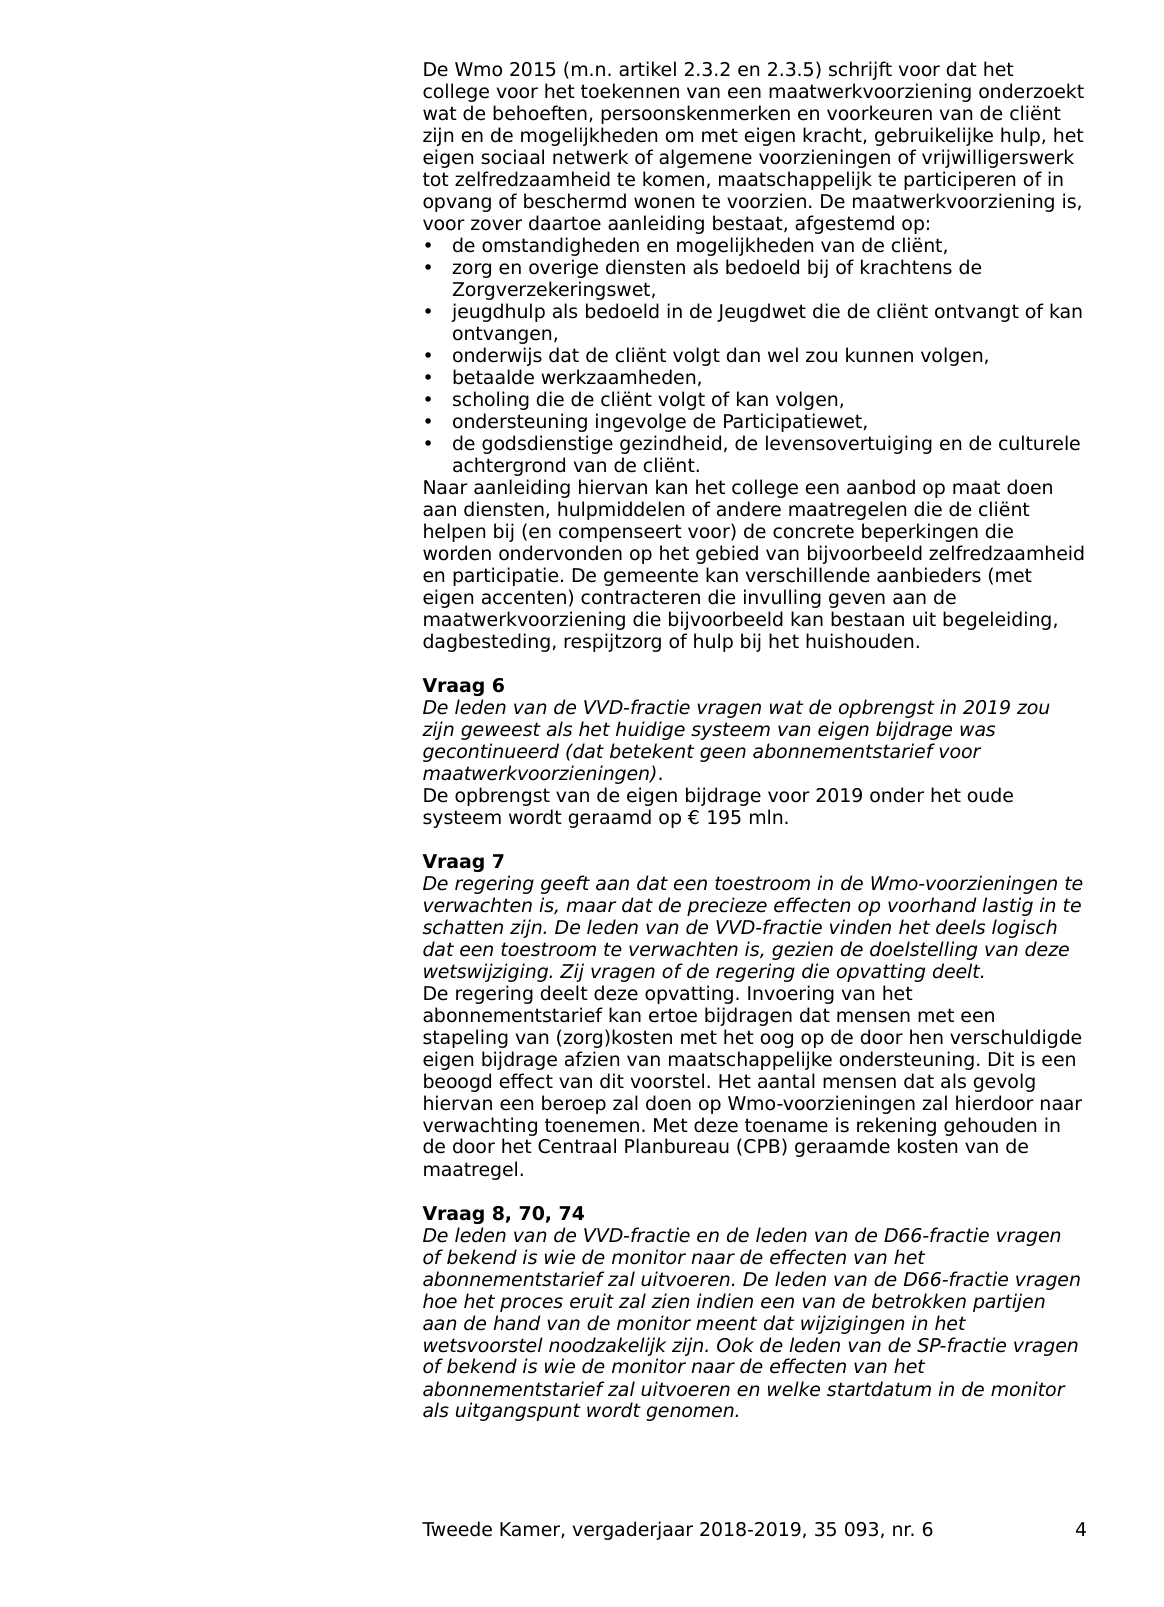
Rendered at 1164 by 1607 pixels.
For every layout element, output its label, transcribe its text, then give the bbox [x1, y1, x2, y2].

text • betaalde werkzaamheden, [422, 367, 1087, 389]
text De leden van de VVD-fractie vragen wat de opbrengst in 2019 zou zijn geweest als het huidige systeem van eigen bijdrage was gecontinueerd (dat betekent geen abonnementstarief voor maatwerkvoorzieningen). [422, 697, 1087, 784]
text • scholing die de cliënt volgt of kan volgen, [422, 389, 1087, 411]
text Vraag 6 [422, 675, 1087, 697]
text • zorg en overige diensten als bedoeld bij of krachtens de Zorgverzekeringswet, [422, 257, 1087, 301]
text • de godsdienstige gezindheid, de levensovertuiging en de culturele achtergrond van de cliënt. [422, 433, 1087, 477]
text Vraag 7 [422, 851, 1087, 873]
text • ondersteuning ingevolge de Participatiewet, [422, 411, 1087, 433]
text • onderwijs dat de cliënt volgt dan wel zou kunnen volgen, [422, 345, 1087, 367]
text De opbrengst van de eigen bijdrage voor 2019 onder het oude systeem wordt geraamd op € 195 mln. [422, 784, 1087, 828]
text De regering deelt deze opvatting. Invoering van het abonnementstarief kan ertoe bijdragen dat mensen met een stapeling van (zorg)kosten met het oog op de door hen verschuldigde eigen bijdrage afzien van maatschappelijke ondersteuning. Dit is een beoogd effect van dit voorstel. Het aantal mensen dat als gevolg hiervan een beroep zal doen op Wmo-voorzieningen zal hierdoor naar verwachting toenemen. Met deze toename is rekening gehouden in de door het Centraal Planbureau (CPB) geraamde kosten van de maatregel. [422, 983, 1087, 1180]
text • de omstandigheden en mogelijkheden van de cliënt, [422, 235, 1087, 257]
text De leden van de VVD-fractie en de leden van de D66-fractie vragen of bekend is wie de monitor naar de effecten van het abonnementstarief zal uitvoeren. De leden van de D66-fractie vragen hoe het proces eruit zal zien indien een van de betrokken partijen aan de hand van de monitor meent dat wijzigingen in het wetsvoorstel noodzakelijk zijn. Ook de leden van de SP-fractie vragen of bekend is wie de monitor naar de effecten van het abonnementstarief zal uitvoeren en welke startdatum in de monitor als uitgangspunt wordt genomen. [422, 1224, 1087, 1422]
text De Wmo 2015 (m.n. artikel 2.3.2 en 2.3.5) schrijft voor dat het college voor het toekennen van een maatwerkvoorziening onderzoekt wat de behoeften, persoonskenmerken en voorkeuren van de cliënt zijn en de mogelijkheden om met eigen kracht, gebruikelijke hulp, het eigen sociaal netwerk of algemene voorzieningen of vrijwilligerswerk tot zelfredzaamheid te komen, maatschappelijk te participeren of in opvang of beschermd wonen te voorzien. De maatwerkvoorziening is, voor zover daartoe aanleiding bestaat, afgestemd op: [422, 59, 1087, 235]
text • jeugdhulp als bedoeld in de Jeugdwet die de cliënt ontvangt of kan ontvangen, [422, 301, 1087, 345]
text Vraag 8, 70, 74 [422, 1203, 1087, 1224]
text Naar aanleiding hiervan kan het college een aanbod op maat doen aan diensten, hulpmiddelen of andere maatregelen die de cliënt helpen bij (en compenseert voor) de concrete beperkingen die worden ondervonden op het gebied van bijvoorbeeld zelfredzaamheid en participatie. De gemeente kan verschillende aanbieders (met eigen accenten) contracteren die invulling geven aan de maatwerkvoorziening die bijvoorbeeld kan bestaan uit begeleiding, dagbesteding, respijtzorg of hulp bij het huishouden. [422, 477, 1087, 652]
text De regering geeft aan dat een toestroom in de Wmo-voorzieningen te verwachten is, maar dat de precieze effecten op voorhand lastig in te schatten zijn. De leden van de VVD-fractie vinden het deels logisch dat een toestroom te verwachten is, gezien de doelstelling van deze wetswijziging. Zij vragen of de regering die opvatting deelt. [422, 873, 1087, 983]
